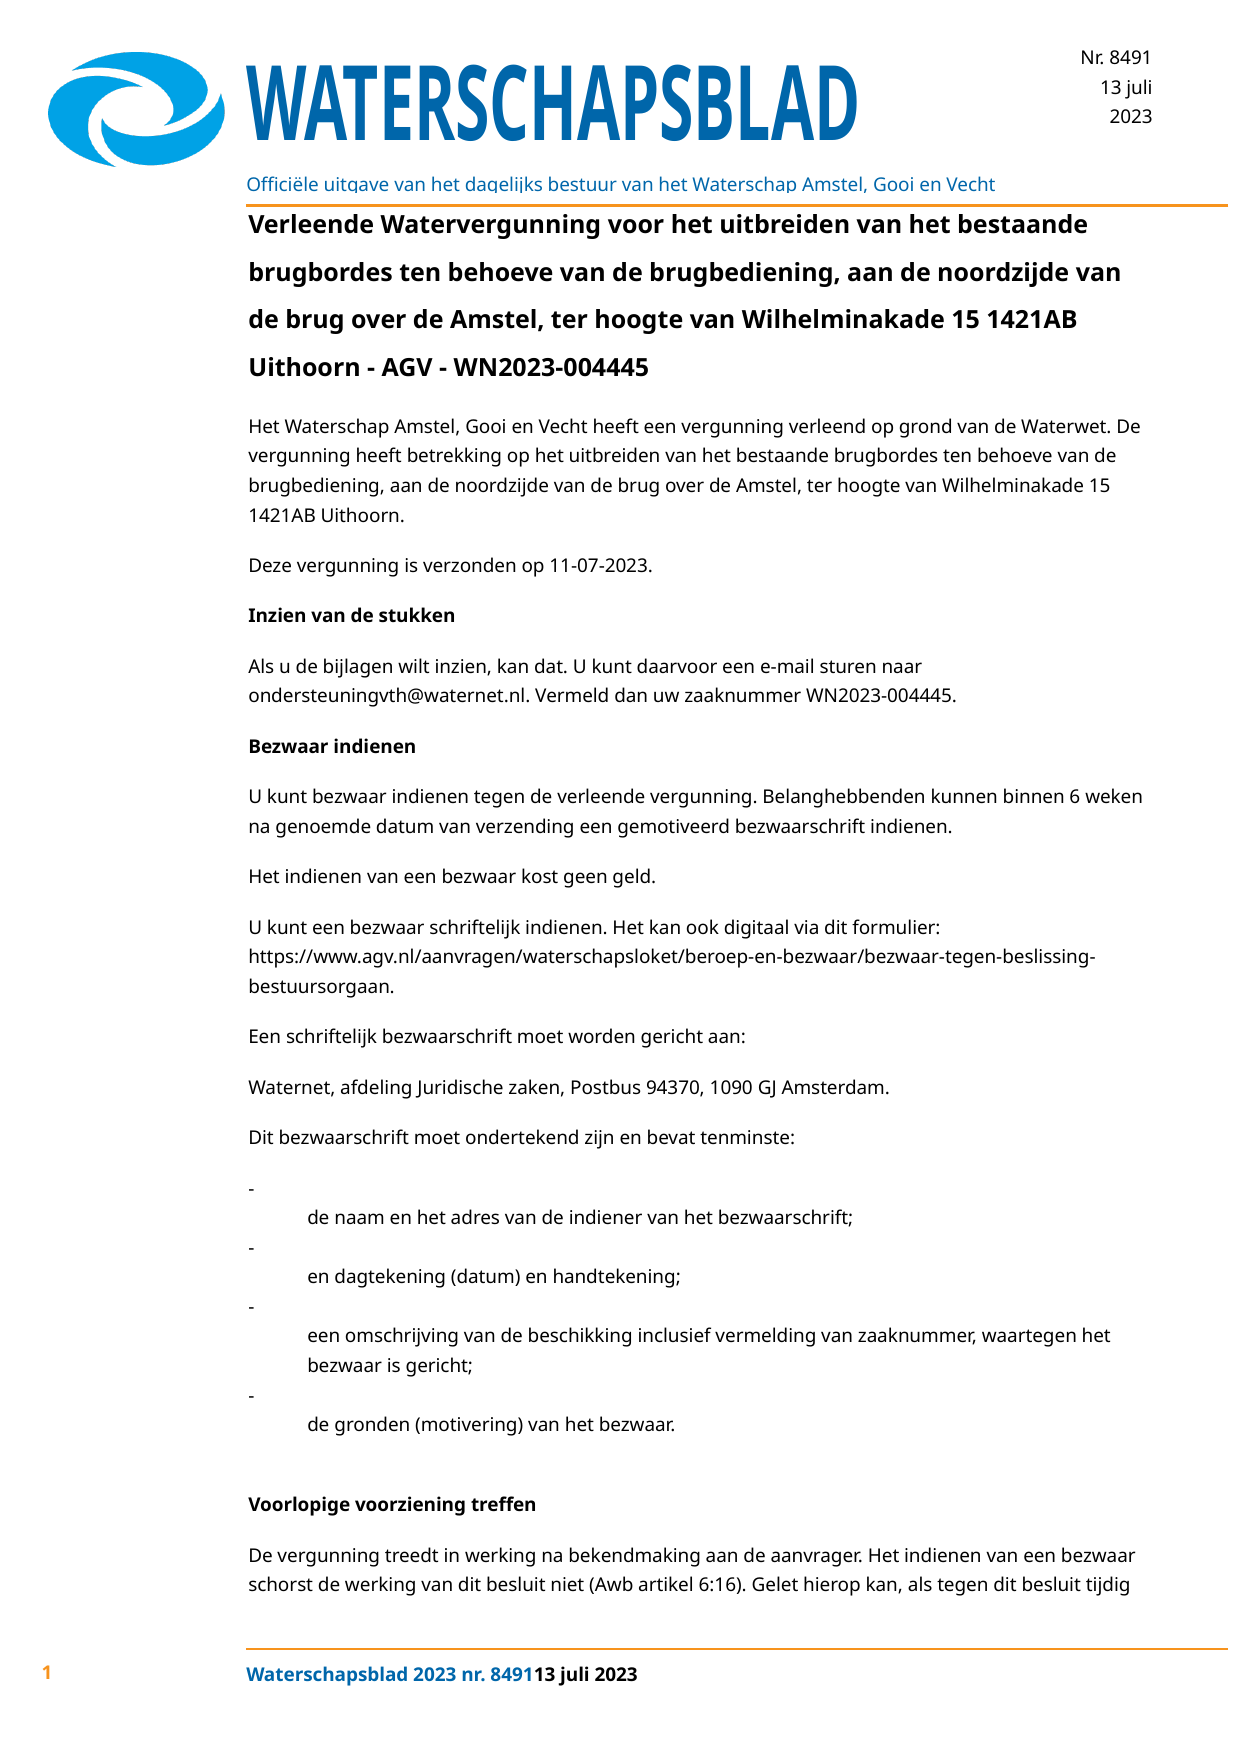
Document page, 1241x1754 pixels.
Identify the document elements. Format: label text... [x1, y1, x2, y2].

text U kunt een bezwaar schriftelijk indienen. Het kan ook digitaal via dit formulier: https://www.agv.nl/aanvragen/waterschapsloket/beroep-en-bezwaar/bezwaar-tegen-beslissing-bestuursorgaan. [248, 914, 1152, 999]
list en dagtekening (datum) en handtekening; [248, 1263, 1152, 1289]
text Waternet, afdeling Juridische zaken, Postbus 94370, 1090 GJ Amsterdam. [248, 1074, 1152, 1100]
text Het Waterschap Amstel, Gooi en Vecht heeft een vergunning verleend op grond van de Waterwet. De vergunning heeft betrekking op het uitbreiden van het bestaande brugbordes ten behoeve van de brugbediening, aan de noordzijde van de brug over de Amstel, ter hoogte van Wilhelminakade 15 1421AB Uithoorn. [248, 413, 1152, 528]
text Bezwaar indienen [248, 733, 1152, 759]
text Deze vergunning is verzonden op 11-07-2023. [248, 552, 1152, 578]
text Dit bezwaarschrift moet ondertekend zijn en bevat tenminste: [248, 1124, 1152, 1150]
list de naam en het adres van de indiener van het bezwaarschrift; [248, 1204, 1152, 1230]
text Als u de bijlagen wilt inzien, kan dat. U kunt daarvoor een e-mail sturen naar ondersteuningvth@waternet.nl. Vermeld dan uw zaaknummer WN2023-004445. [248, 653, 1152, 708]
list de gronden (motivering) van het bezwaar. [248, 1411, 1152, 1437]
text Het indienen van een bezwaar kost geen geld. [248, 863, 1152, 889]
text U kunt bezwaar indienen tegen de verleende vergunning. Belanghebbenden kunnen binnen 6 weken na genoemde datum van verzending een gemotiveerd bezwaarschrift indienen. [248, 783, 1152, 839]
text Verleende Watervergunning voor het uitbreiden van het bestaande brugbordes ten behoeve van de brugbediening, aan de noordzijde van de brug over de Amstel, ter hoogte van Wilhelminakade 15 1421AB Uithoorn - AGV - WN2023-004445 [248, 207, 1152, 384]
text De vergunning treedt in werking na bekendmaking aan de aanvrager. Het indienen van een bezwaar schorst de werking van dit besluit niet (Awb artikel 6:16). Gelet hierop kan, als tegen dit besluit tijdig [248, 1542, 1152, 1597]
list een omschrijving van de beschikking inclusief vermelding van zaaknummer, waartegen het bezwaar is gericht; [248, 1323, 1152, 1378]
text Voorlopige voorziening treffen [248, 1491, 1152, 1517]
text Inzien van de stukken [248, 603, 1152, 628]
text Een schriftelijk bezwaarschrift moet worden gericht aan: [248, 1023, 1152, 1049]
picture [41, 47, 231, 172]
